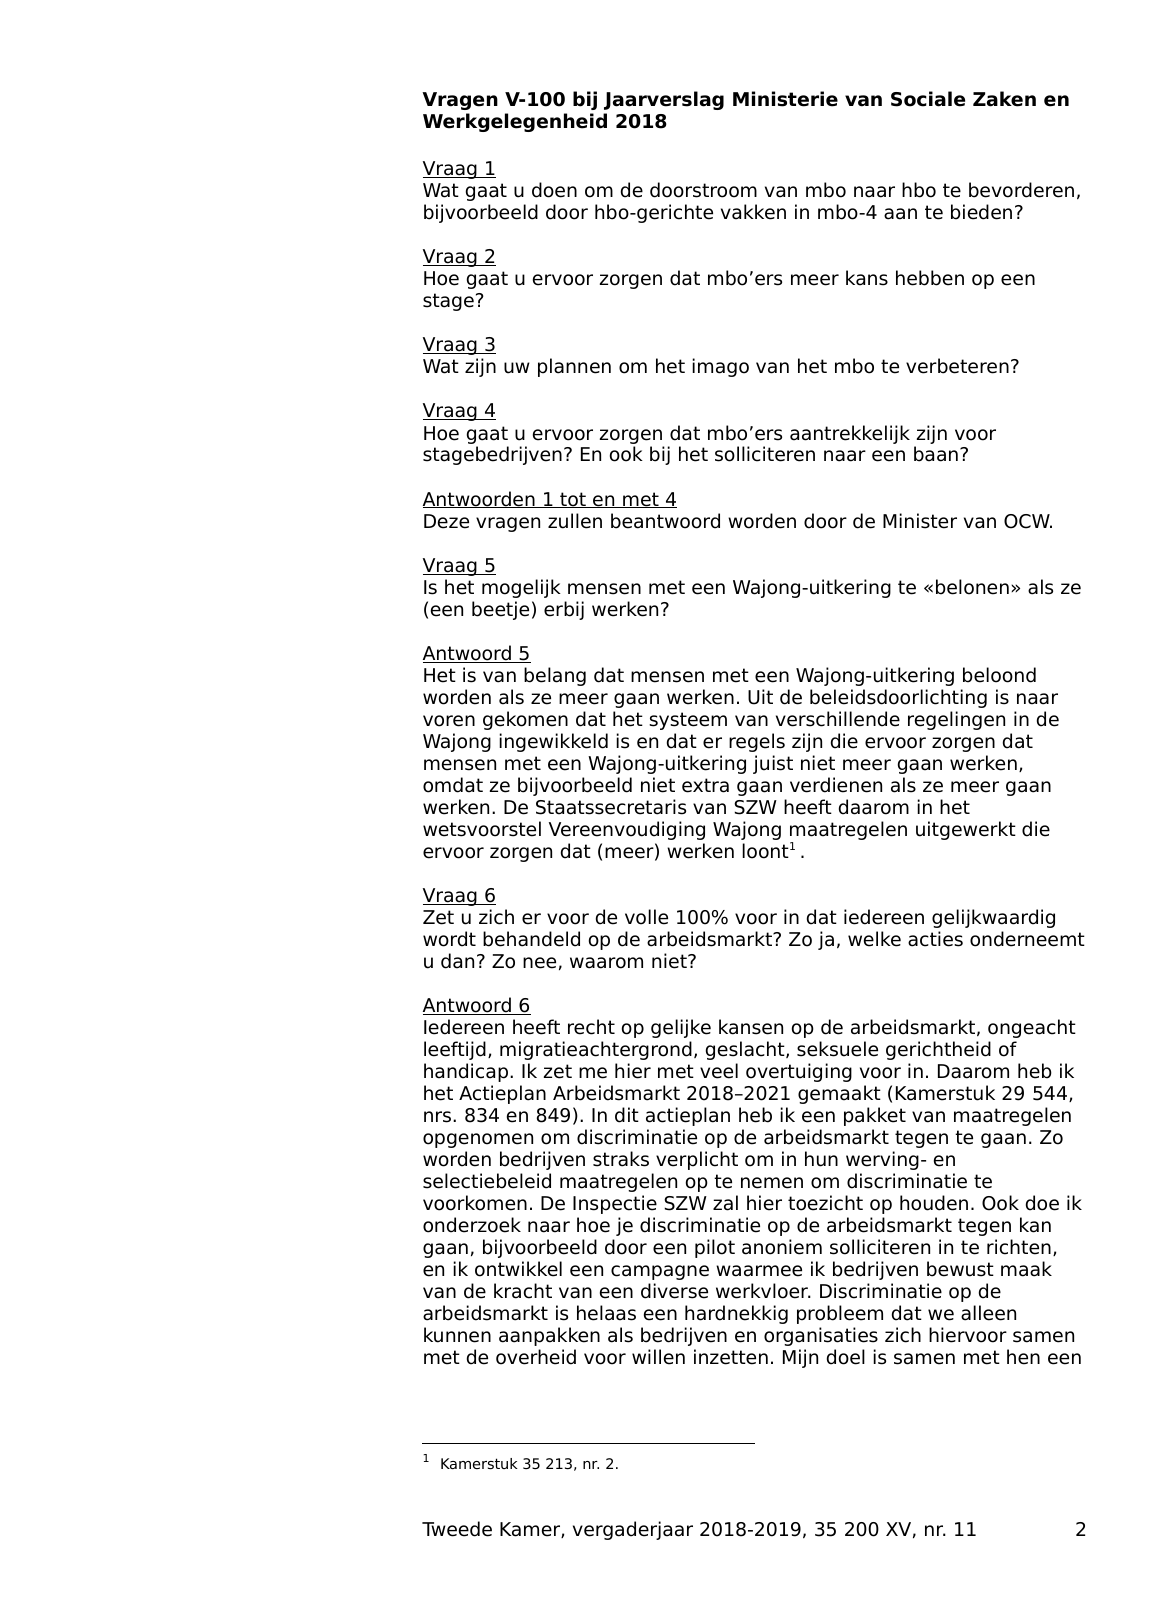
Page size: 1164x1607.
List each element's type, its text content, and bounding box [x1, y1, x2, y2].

text Wat gaat u doen om de doorstroom van mbo naar hbo te bevorderen, bijvoorbeeld door hbo-gerichte vakken in mbo-4 aan te bieden? [422, 180, 1087, 224]
text Vraag 4 [422, 400, 1087, 422]
text Antwoord 5 [422, 643, 1087, 665]
text Deze vragen zullen beantwoord worden door de Minister van OCW. [422, 511, 1087, 532]
text Vraag 1 [422, 158, 1087, 180]
text Hoe gaat u ervoor zorgen dat mbo’ers meer kans hebben op een stage? [422, 268, 1087, 312]
text Wat zijn uw plannen om het imago van het mbo te verbeteren? [422, 356, 1087, 378]
text Vraag 2 [422, 246, 1087, 268]
text Antwoord 6 [422, 995, 1087, 1017]
text Vraag 6 [422, 885, 1087, 907]
text Vraag 5 [422, 555, 1087, 577]
subtitle Vragen V-100 bij Jaarverslag Ministerie van Sociale Zaken en Werkgelegenheid 2018 [422, 89, 1087, 133]
text Iedereen heeft recht op gelijke kansen op de arbeidsmarkt, ongeacht leeftijd, migratieachtergrond, geslacht, seksuele gerichtheid of handicap. Ik zet me hier met veel overtuiging voor in. Daarom heb ik het Actieplan Arbeidsmarkt 2018–2021 gemaakt (Kamerstuk 29 544, nrs. 834 en 849). In dit actieplan heb ik een pakket van maatregelen opgenomen om discriminatie op de arbeidsmarkt tegen te gaan. Zo worden bedrijven straks verplicht om in hun werving- en selectiebeleid maatregelen op te nemen om discriminatie te voorkomen. De Inspectie SZW zal hier toezicht op houden. Ook doe ik onderzoek naar hoe je discriminatie op de arbeidsmarkt tegen kan gaan, bijvoorbeeld door een pilot anoniem solliciteren in te richten, en ik ontwikkel een campagne waarmee ik bedrijven bewust maak van de kracht van een diverse werkvloer. Discriminatie op de arbeidsmarkt is helaas een hardnekkig probleem dat we alleen kunnen aanpakken als bedrijven en organisaties zich hiervoor samen met de overheid voor willen inzetten. Mijn doel is samen met hen een [422, 1017, 1087, 1368]
text Vraag 3 [422, 334, 1087, 356]
text Kamerstuk 35 213, nr. 2. [422, 1452, 1087, 1474]
text Hoe gaat u ervoor zorgen dat mbo’ers aantrekkelijk zijn voor stagebedrijven? En ook bij het solliciteren naar een baan? [422, 422, 1087, 466]
text Het is van belang dat mensen met een Wajong-uitkering beloond worden als ze meer gaan werken. Uit de beleidsdoorlichting is naar voren gekomen dat het systeem van verschillende regelingen in de Wajong ingewikkeld is en dat er regels zijn die ervoor zorgen dat mensen met een Wajong-uitkering juist niet meer gaan werken, omdat ze bijvoorbeeld niet extra gaan verdienen als ze meer gaan werken. De Staatssecretaris van SZW heeft daarom in het wetsvoorstel Vereenvoudiging Wajong maatregelen uitgewerkt die ervoor zorgen dat (meer) werken loont. [422, 665, 1087, 863]
text Is het mogelijk mensen met een Wajong-uitkering te «belonen» als ze (een beetje) erbij werken? [422, 577, 1087, 621]
text Zet u zich er voor de volle 100% voor in dat iedereen gelijkwaardig wordt behandeld op de arbeidsmarkt? Zo ja, welke acties onderneemt u dan? Zo nee, waarom niet? [422, 907, 1087, 973]
text Antwoorden 1 tot en met 4 [422, 488, 1087, 511]
